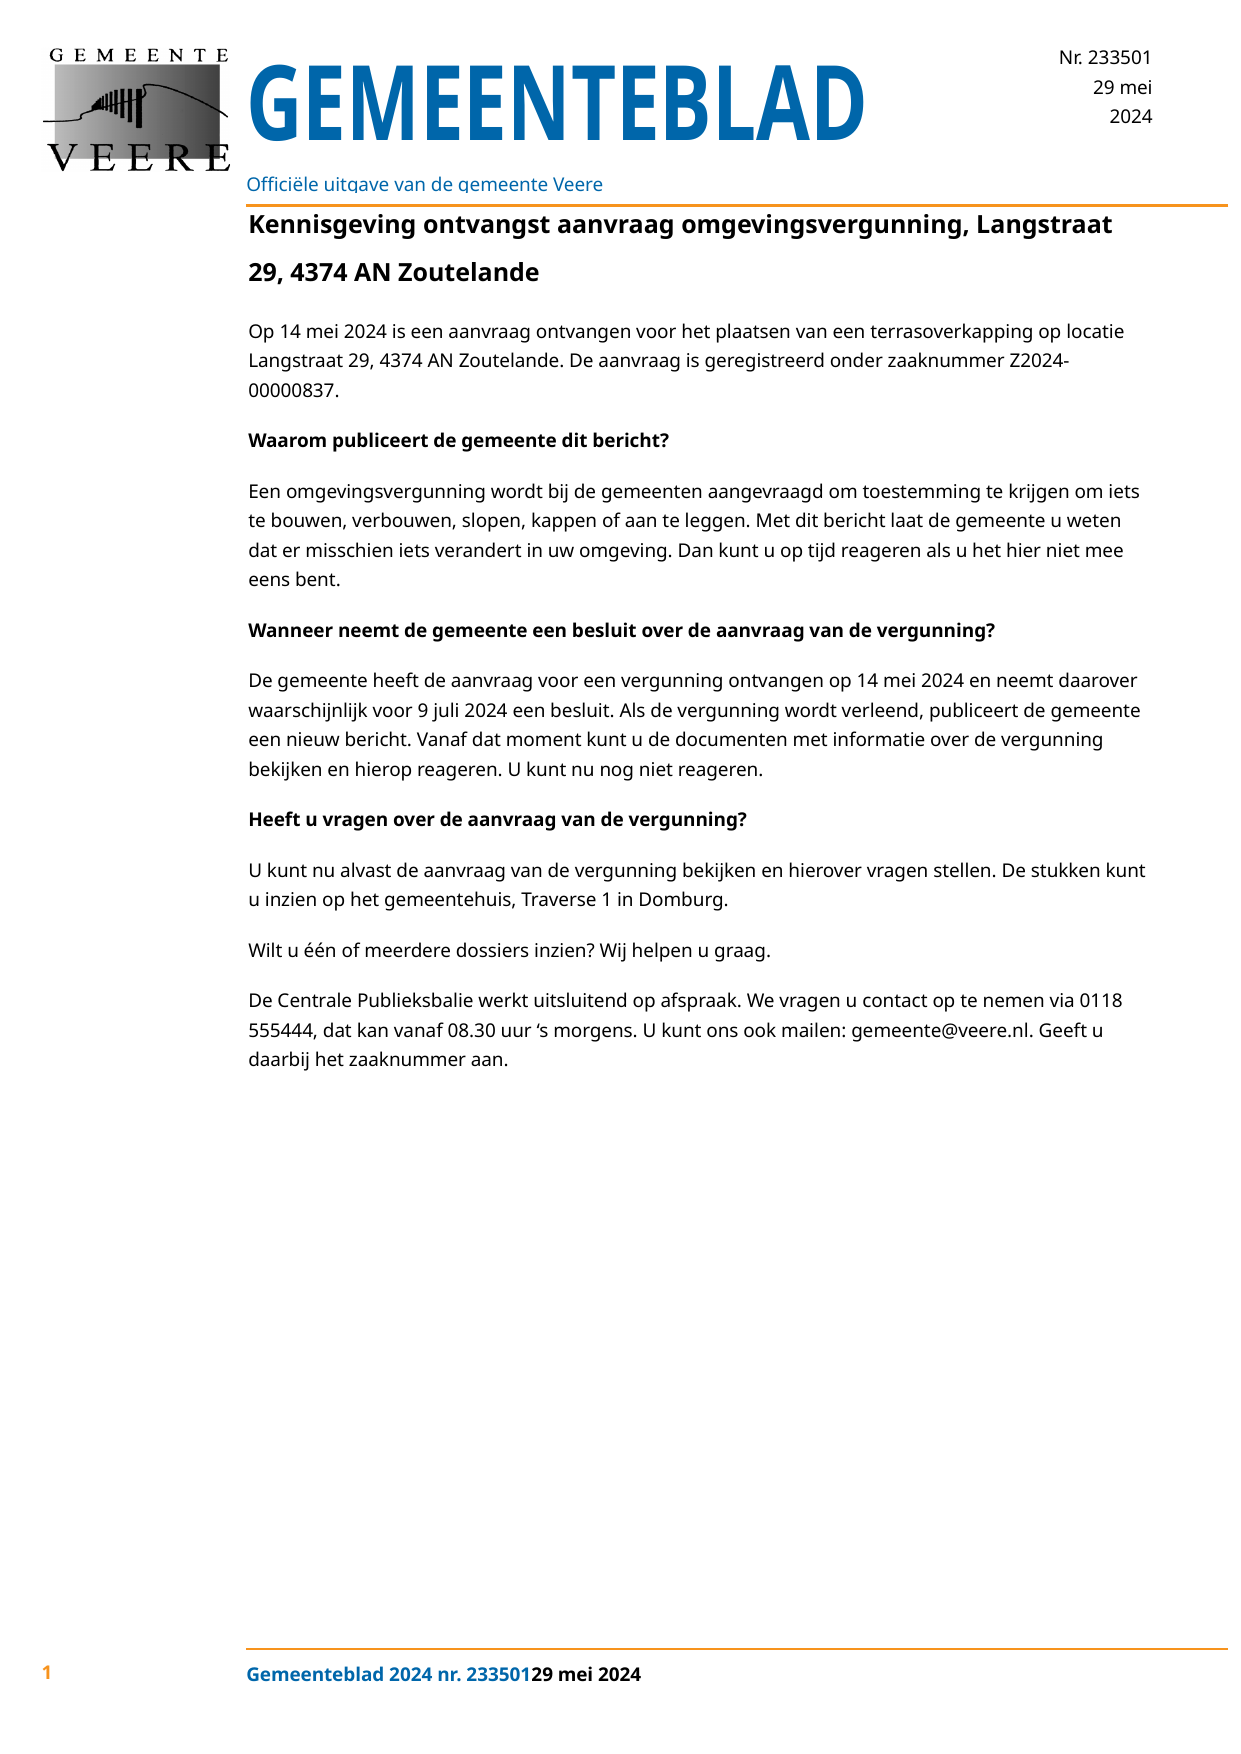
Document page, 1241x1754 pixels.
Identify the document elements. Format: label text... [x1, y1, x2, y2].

text Kennisgeving ontvangst aanvraag omgevingsvergunning, Langstraat 29, 4374 AN Zoutelande [248, 207, 1152, 288]
text Wanneer neemt de gemeente een besluit over de aanvraag van de vergunning? [248, 617, 1152, 643]
text U kunt nu alvast de aanvraag van de vergunning bekijken en hierover vragen stellen. De stukken kunt u inzien op het gemeentehuis, Traverse 1 in Domburg. [248, 857, 1152, 912]
text Waarom publiceert de gemeente dit bericht? [248, 427, 1152, 453]
text De Centrale Publieksbalie werkt uitsluitend op afspraak. We vragen u contact op te nemen via 0118 555444, dat kan vanaf 08.30 uur ‘s morgens. U kunt ons ook mailen: gemeente@veere.nl. Geeft u daarbij het zaaknummer aan. [248, 987, 1152, 1072]
text Een omgevingsvergunning wordt bij de gemeenten aangevraagd om toestemming te krijgen om iets te bouwen, verbouwen, slopen, kappen of aan te leggen. Met dit bericht laat de gemeente u weten dat er misschien iets verandert in uw omgeving. Dan kunt u op tijd reageren als u het hier niet mee eens bent. [248, 478, 1152, 592]
text Wilt u één of meerdere dossiers inzien? Wij helpen u graag. [248, 937, 1152, 963]
text Op 14 mei 2024 is een aanvraag ontvangen voor het plaatsen van een terrasoverkapping op locatie Langstraat 29, 4374 AN Zoutelande. De aanvraag is geregistreerd onder zaaknummer Z2024-00000837. [248, 318, 1152, 403]
text De gemeente heeft de aanvraag voor een vergunning ontvangen op 14 mei 2024 en neemt daarover waarschijnlijk voor 9 juli 2024 een besluit. Als de vergunning wordt verleend, publiceert de gemeente een nieuw bericht. Vanaf dat moment kunt u de documenten met informatie over de vergunning bekijken en hierop reageren. U kunt nu nog niet reageren. [248, 667, 1152, 782]
picture [41, 47, 231, 172]
text Heeft u vragen over de aanvraag van de vergunning? [248, 807, 1152, 832]
